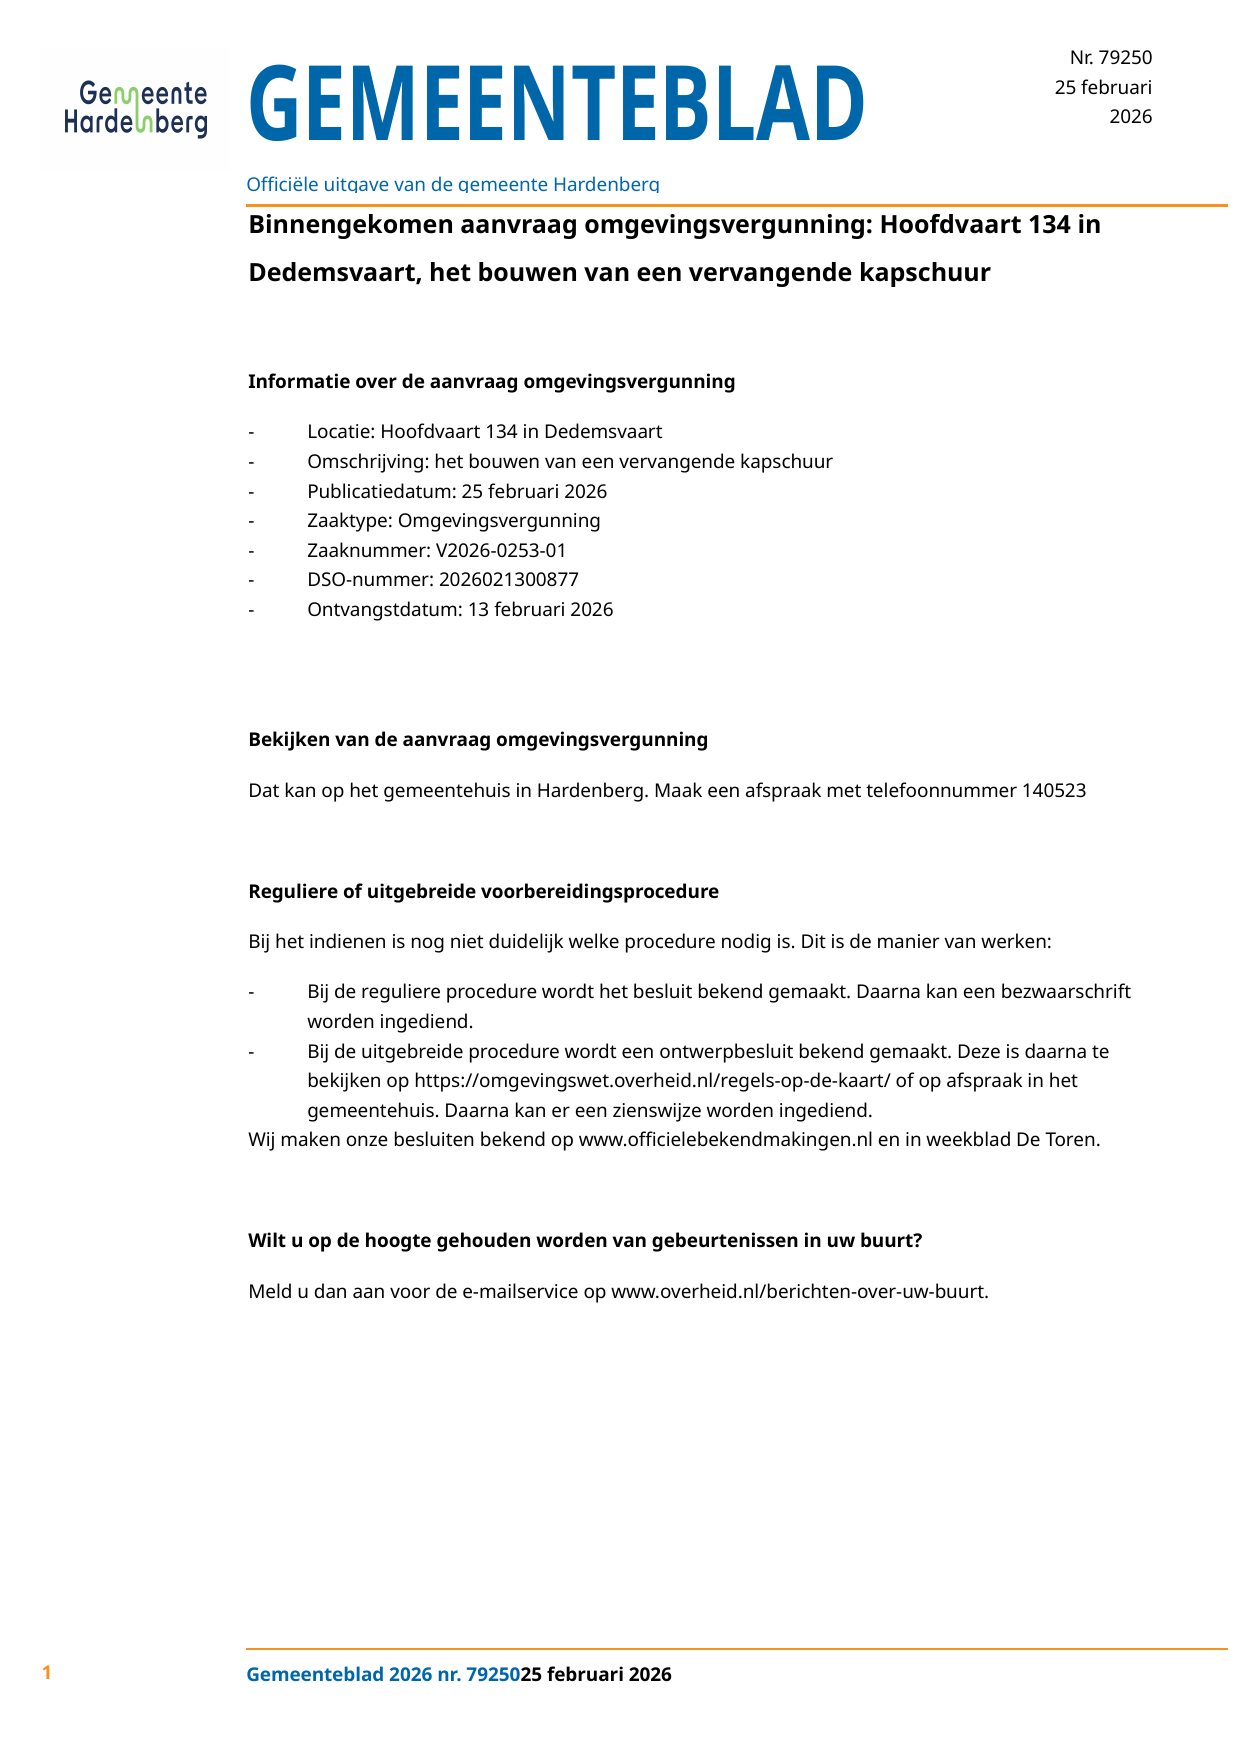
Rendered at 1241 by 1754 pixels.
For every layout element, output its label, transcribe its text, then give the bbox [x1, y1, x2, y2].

list Zaaktype: Omgevingsvergunning [248, 507, 1152, 533]
list DSO-nummer: 2026021300877 [248, 567, 1152, 592]
list Locatie: Hoofdvaart 134 in Dedemsvaart [248, 419, 1152, 444]
picture [41, 47, 231, 172]
list Omschrijving: het bouwen van een vervangende kapschuur [248, 448, 1152, 474]
text Wij maken onze besluiten bekend op www.officielebekendmakingen.nl en in weekblad De Toren. [248, 1127, 1152, 1152]
text Bekijken van de aanvraag omgevingsvergunning [248, 727, 1152, 752]
text Binnengekomen aanvraag omgevingsvergunning: Hoofdvaart 134 in Dedemsvaart, het bouwen van een vervangende kapschuur [248, 207, 1152, 288]
text Meld u dan aan voor de e-mailservice op www.overheid.nl/berichten-over-uw-buurt. [248, 1278, 1152, 1304]
text Reguliere of uitgebreide voorbereidingsprocedure [248, 878, 1152, 904]
list Zaaknummer: V2026-0253-01 [248, 537, 1152, 563]
text Dat kan op het gemeentehuis in Hardenberg. Maak een afspraak met telefoonnummer 140523 [248, 777, 1152, 803]
text Bij het indienen is nog niet duidelijk welke procedure nodig is. Dit is de manier van werken: [248, 928, 1152, 954]
list Publicatiedatum: 25 februari 2026 [248, 478, 1152, 504]
text Wilt u op de hoogte gehouden worden van gebeurtenissen in uw buurt? [248, 1227, 1152, 1253]
list Bij de reguliere procedure wordt het besluit bekend gemaakt. Daarna kan een bezwaarschrift worden ingediend. [248, 979, 1152, 1034]
list Ontvangstdatum: 13 februari 2026 [248, 596, 1152, 622]
text Informatie over de aanvraag omgevingsvergunning [248, 368, 1152, 394]
list Bij de uitgebreide procedure wordt een ontwerpbesluit bekend gemaakt. Deze is daarna te bekijken op https://omgevingswet.overheid.nl/regels-op-de-kaart/ of op afspraak in het gemeentehuis. Daarna kan er een zienswijze worden ingediend. [248, 1038, 1152, 1123]
